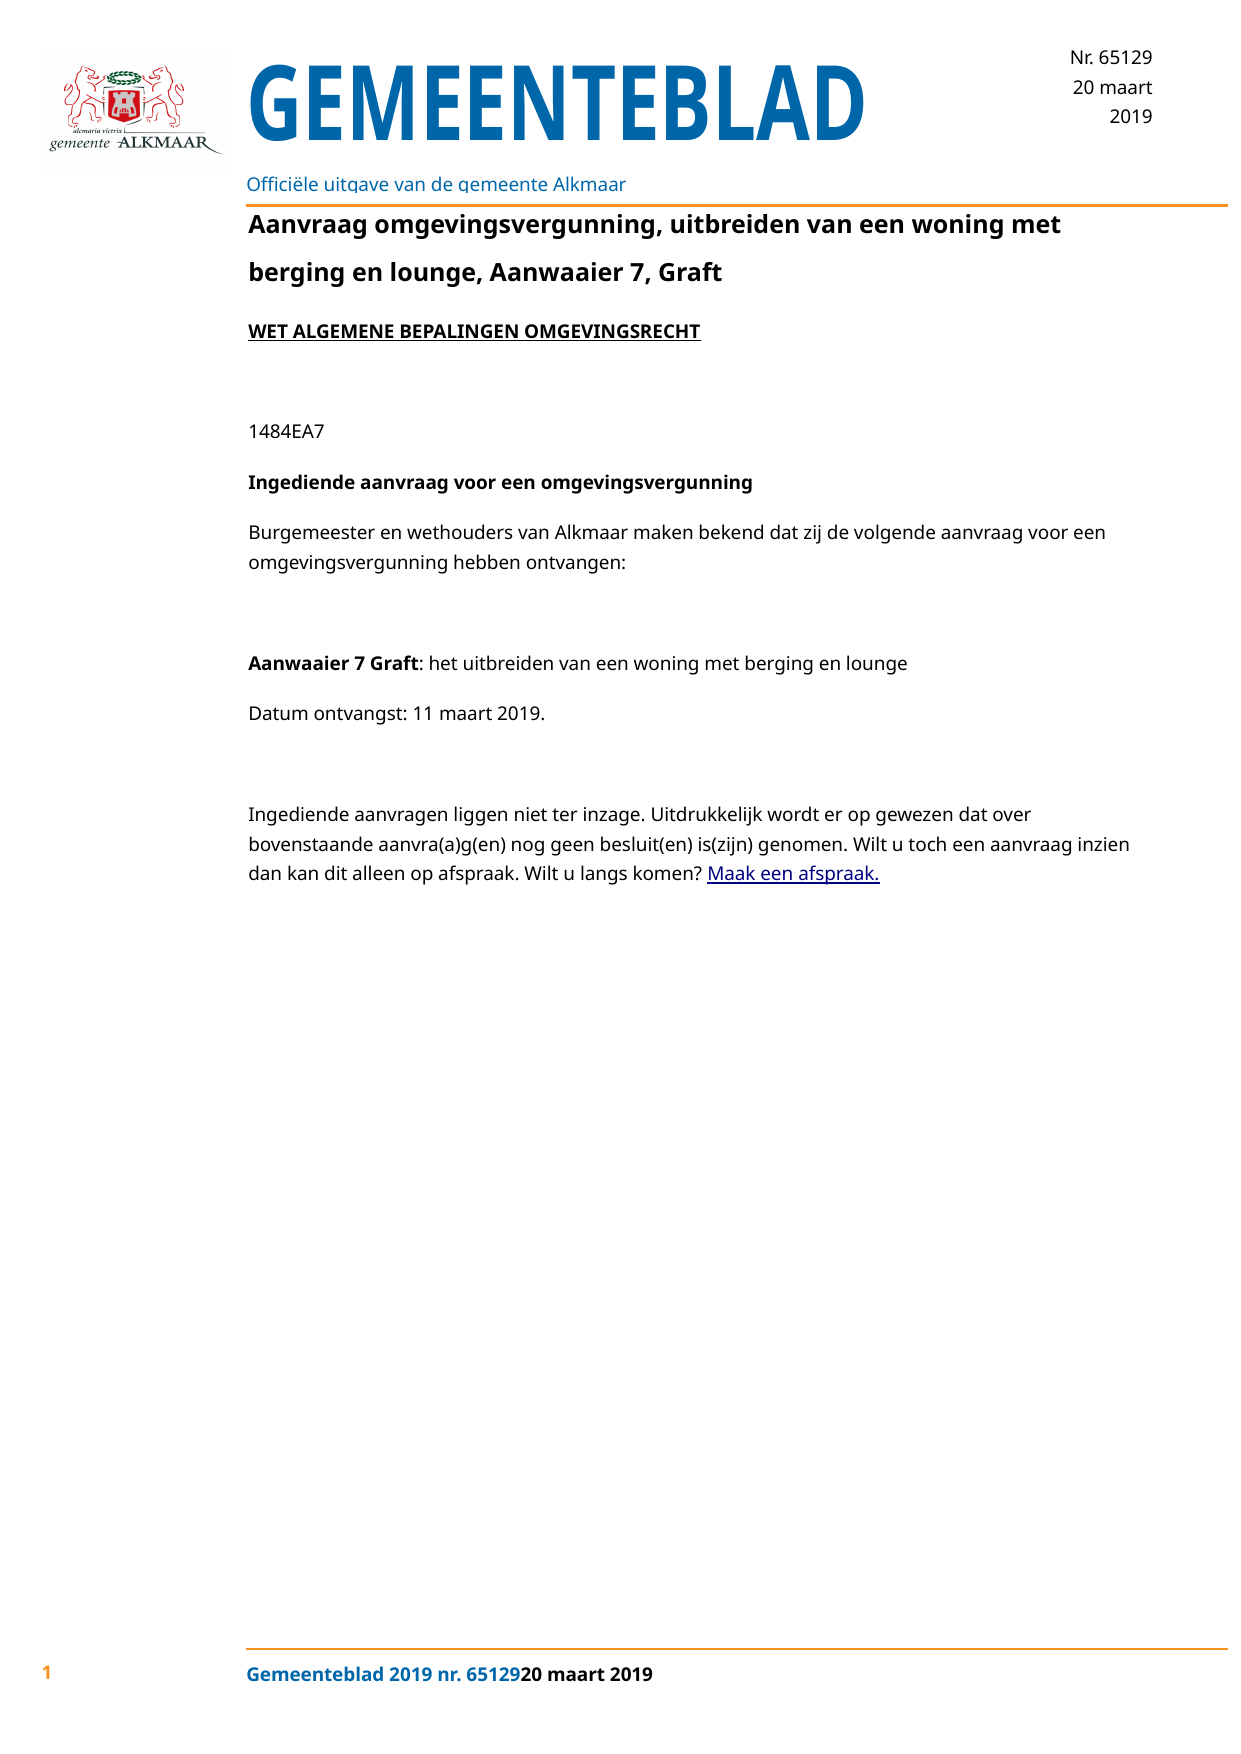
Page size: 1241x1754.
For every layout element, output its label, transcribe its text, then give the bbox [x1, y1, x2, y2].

text Datum ontvangst: 11 maart 2019. [248, 700, 1152, 726]
text WET ALGEMENE BEPALINGEN OMGEVINGSRECHT [248, 318, 1152, 344]
text Ingediende aanvragen liggen niet ter inzage. Uitdrukkelijk wordt er op gewezen dat over bovenstaande aanvra(a)g(en) nog geen besluit(en) is(zijn) genomen. Wilt u toch een aanvraag inzien dan kan dit alleen op afspraak. Wilt u langs komen? Maak een afspraak. [248, 801, 1152, 886]
picture [41, 47, 231, 172]
text Burgemeester en wethouders van Alkmaar maken bekend dat zij de volgende aanvraag voor een omgevingsvergunning hebben ontvangen: [248, 519, 1152, 575]
text Aanwaaier 7 Graft: het uitbreiden van een woning met berging en lounge [248, 650, 1152, 676]
text Ingediende aanvraag voor een omgevingsvergunning [248, 469, 1152, 495]
text Aanvraag omgevingsvergunning, uitbreiden van een woning met berging en lounge, Aanwaaier 7, Graft [248, 207, 1152, 288]
text 1484EA7 [248, 419, 1152, 444]
